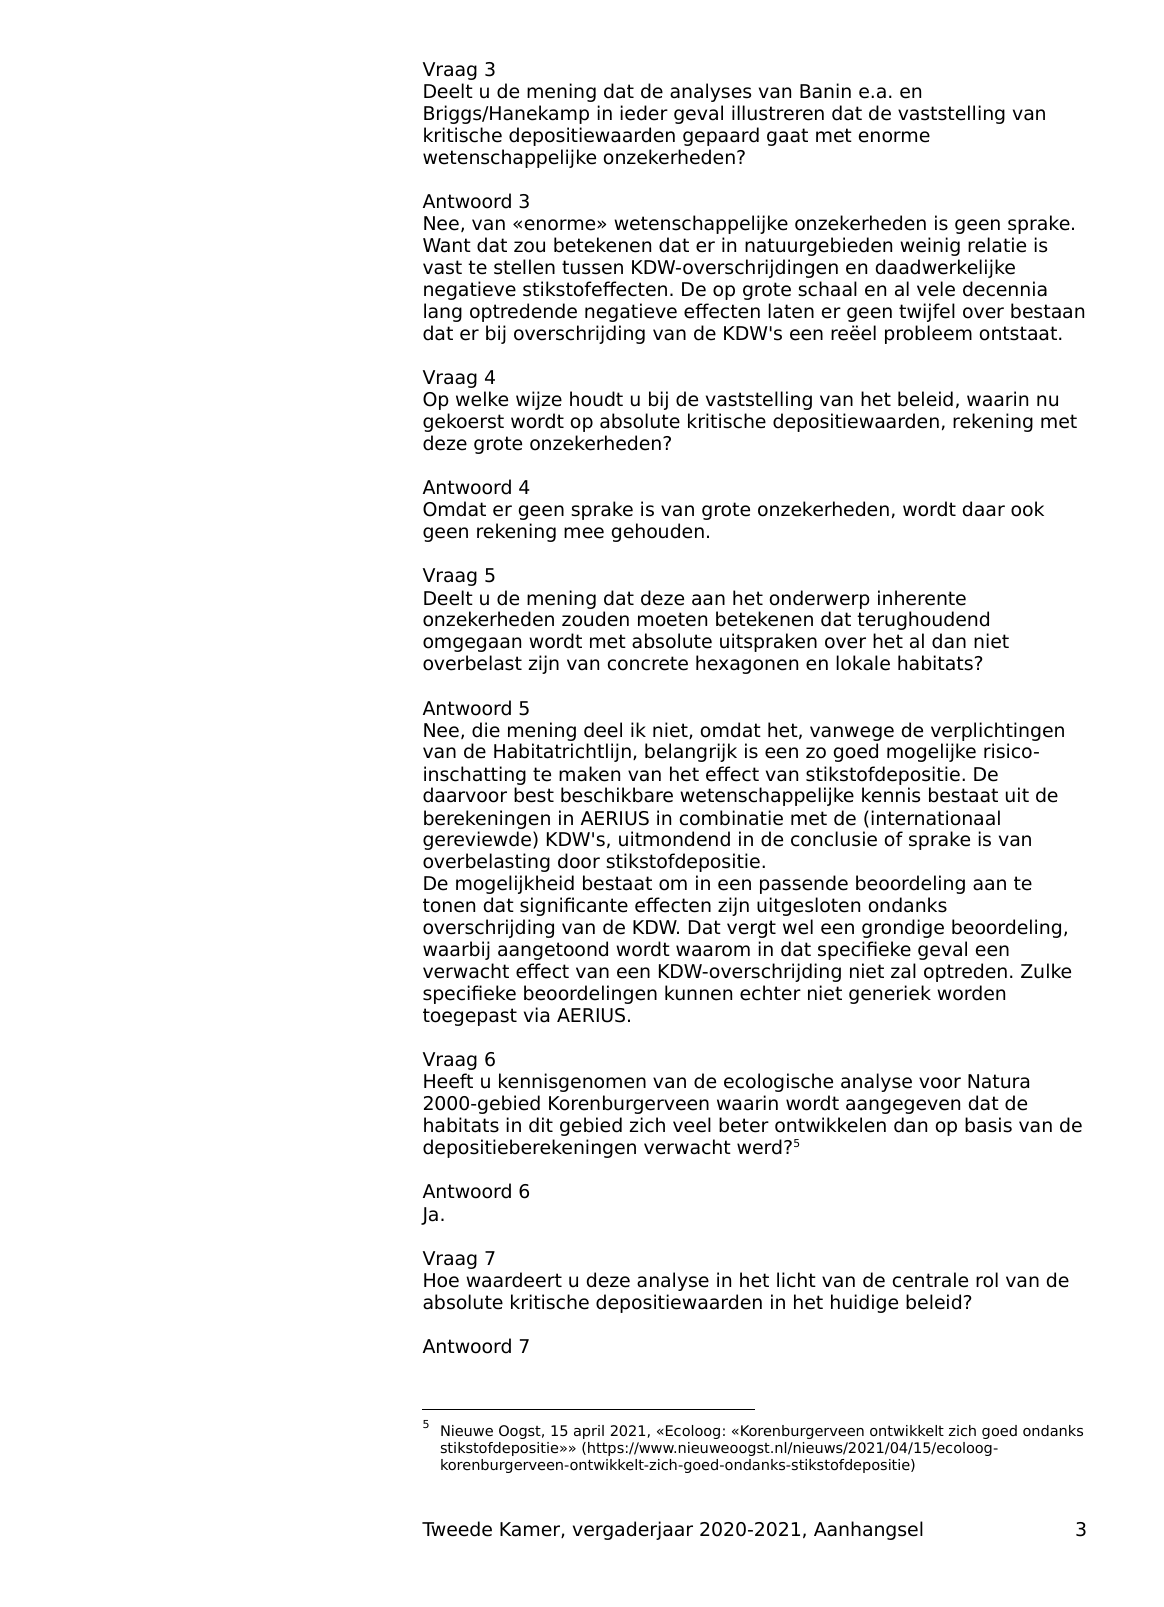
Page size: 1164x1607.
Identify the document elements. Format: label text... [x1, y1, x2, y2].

text Nee, van «enorme» wetenschappelijke onzekerheden is geen sprake. Want dat zou betekenen dat er in natuurgebieden weinig relatie is vast te stellen tussen KDW-overschrijdingen en daadwerkelijke negatieve stikstofeffecten. De op grote schaal en al vele decennia lang optredende negatieve effecten laten er geen twijfel over bestaan dat er bij overschrijding van de KDW's een reëel probleem ontstaat. [422, 213, 1087, 345]
text Vraag 7 [422, 1248, 1087, 1269]
text Deelt u de mening dat deze aan het onderwerp inherente onzekerheden zouden moeten betekenen dat terughoudend omgegaan wordt met absolute uitspraken over het al dan niet overbelast zijn van concrete hexagonen en lokale habitats? [422, 587, 1087, 675]
text Vraag 6 [422, 1049, 1087, 1071]
text Op welke wijze houdt u bij de vaststelling van het beleid, waarin nu gekoerst wordt op absolute kritische depositiewaarden, rekening met deze grote onzekerheden? [422, 389, 1087, 455]
text Deelt u de mening dat de analyses van Banin e.a. en Briggs/Hanekamp in ieder geval illustreren dat de vaststelling van kritische depositiewaarden gepaard gaat met enorme wetenschappelijke onzekerheden? [422, 81, 1087, 169]
text Vraag 3 [422, 59, 1087, 81]
text Nee, die mening deel ik niet, omdat het, vanwege de verplichtingen van de Habitatrichtlijn, belangrijk is een zo goed mogelijke risico-inschatting te maken van het effect van stikstofdepositie. De daarvoor best beschikbare wetenschappelijke kennis bestaat uit de berekeningen in AERIUS in combinatie met de (internationaal gereviewde) KDW's, uitmondend in de conclusie of sprake is van overbelasting door stikstofdepositie. [422, 719, 1087, 873]
text Omdat er geen sprake is van grote onzekerheden, wordt daar ook geen rekening mee gehouden. [422, 499, 1087, 543]
text Hoe waardeert u deze analyse in het licht van de centrale rol van de absolute kritische depositiewaarden in het huidige beleid? [422, 1269, 1087, 1313]
text Nieuwe Oogst, 15 april 2021, «Ecoloog: «Korenburgerveen ontwikkelt zich goed ondanks stikstofdepositie»» (https://www.nieuweoogst.nl/nieuws/2021/04/15/ecoloog-korenburgerveen-ontwikkelt-zich-goed-ondanks-stikstofdepositie) [422, 1418, 1087, 1474]
text Antwoord 3 [422, 191, 1087, 213]
text Heeft u kennisgenomen van de ecologische analyse voor Natura 2000-gebied Korenburgerveen waarin wordt aangegeven dat de habitats in dit gebied zich veel beter ontwikkelen dan op basis van de depositieberekeningen verwacht werd? [422, 1071, 1087, 1159]
text Antwoord 6 [422, 1181, 1087, 1203]
text De mogelijkheid bestaat om in een passende beoordeling aan te tonen dat significante effecten zijn uitgesloten ondanks overschrijding van de KDW. Dat vergt wel een grondige beoordeling, waarbij aangetoond wordt waarom in dat specifieke geval een verwacht effect van een KDW-overschrijding niet zal optreden. Zulke specifieke beoordelingen kunnen echter niet generiek worden toegepast via AERIUS. [422, 873, 1087, 1027]
text Vraag 4 [422, 367, 1087, 389]
text Antwoord 4 [422, 477, 1087, 499]
text Antwoord 5 [422, 697, 1087, 719]
text Vraag 5 [422, 565, 1087, 587]
text Antwoord 7 [422, 1336, 1087, 1358]
text Ja. [422, 1203, 1087, 1225]
